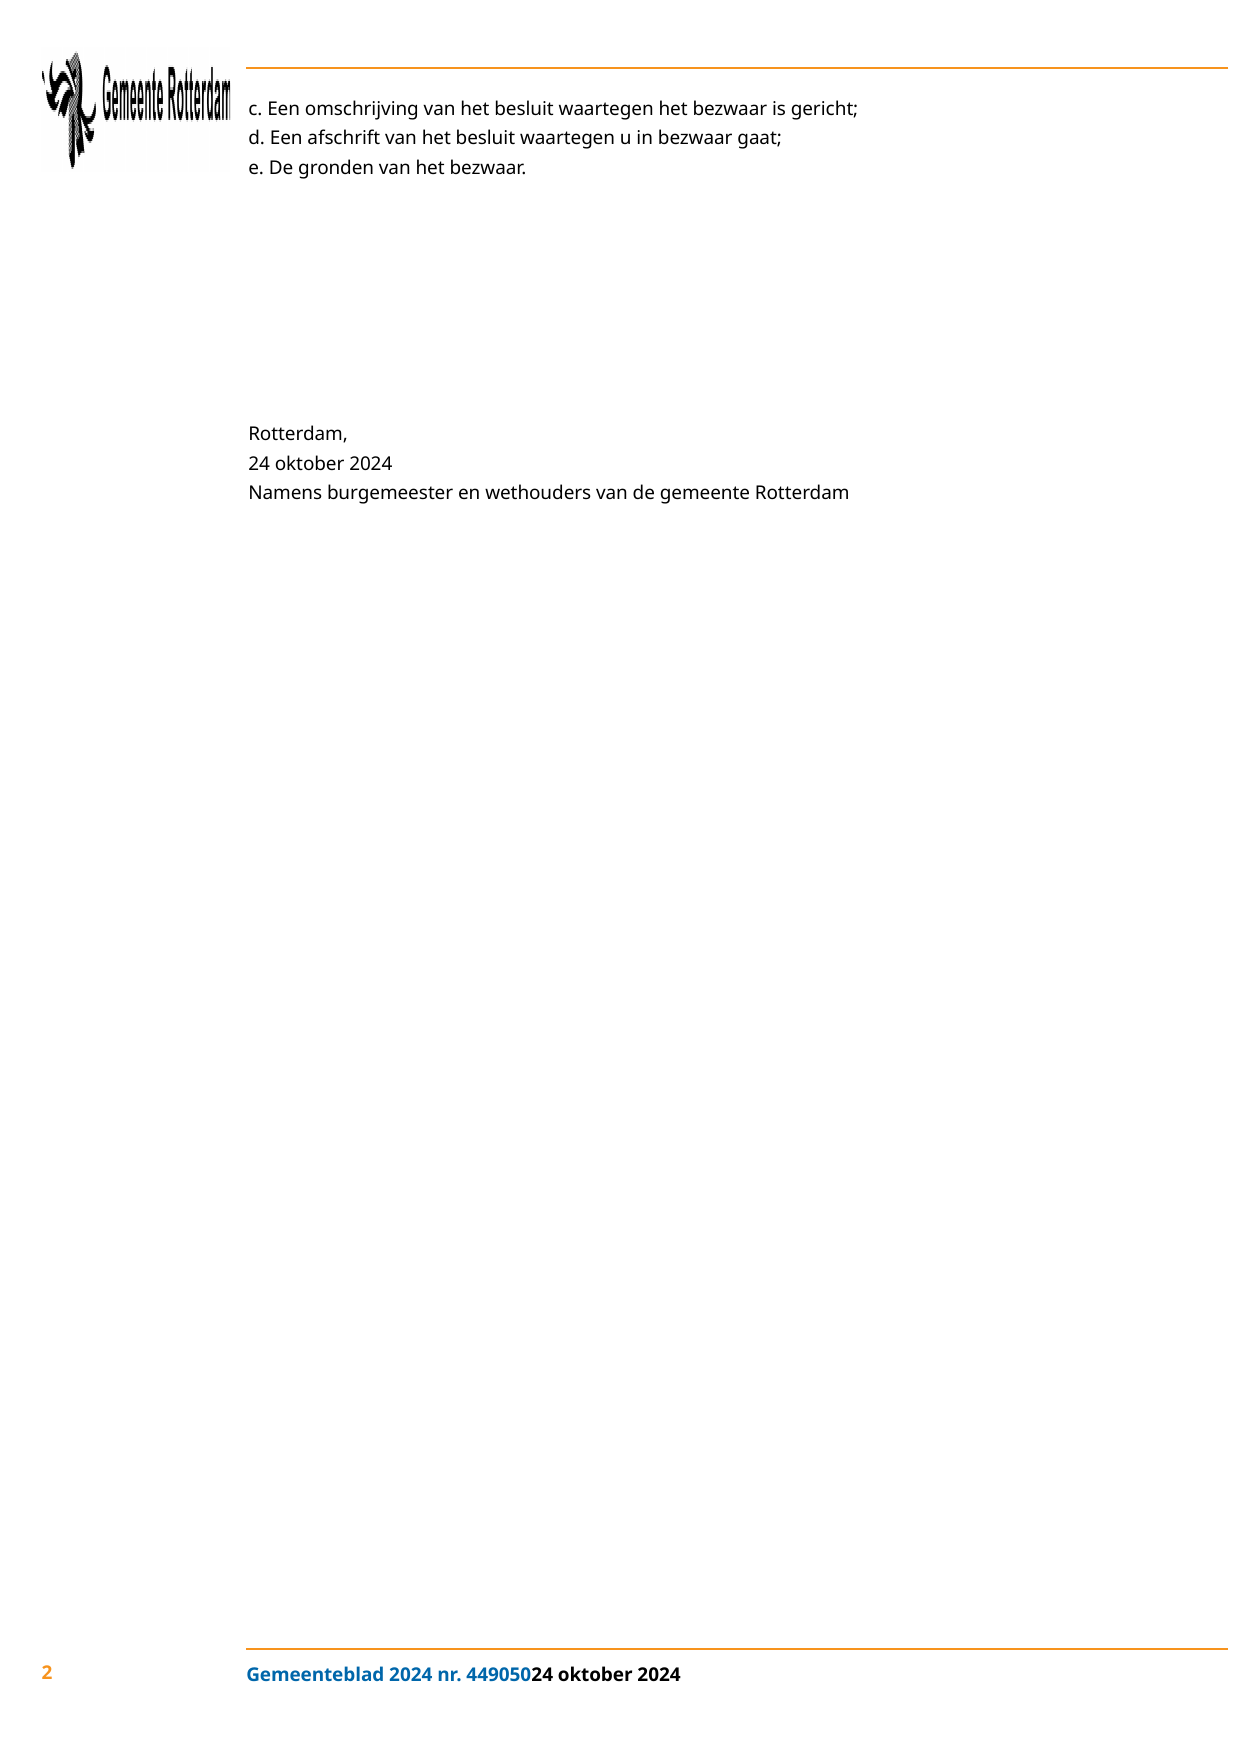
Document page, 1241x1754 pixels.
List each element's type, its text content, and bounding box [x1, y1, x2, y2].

text Rotterdam, [248, 420, 1152, 446]
picture [41, 47, 231, 172]
text 24 oktober 2024 [248, 450, 1152, 476]
text e. De gronden van het bezwaar. [248, 154, 1152, 180]
text d. Een afschrift van het besluit waartegen u in bezwaar gaat; [248, 124, 1152, 150]
text c. Een omschrijving van het besluit waartegen het bezwaar is gericht; [248, 95, 1152, 121]
text Namens burgemeester en wethouders van de gemeente Rotterdam [248, 479, 1152, 505]
